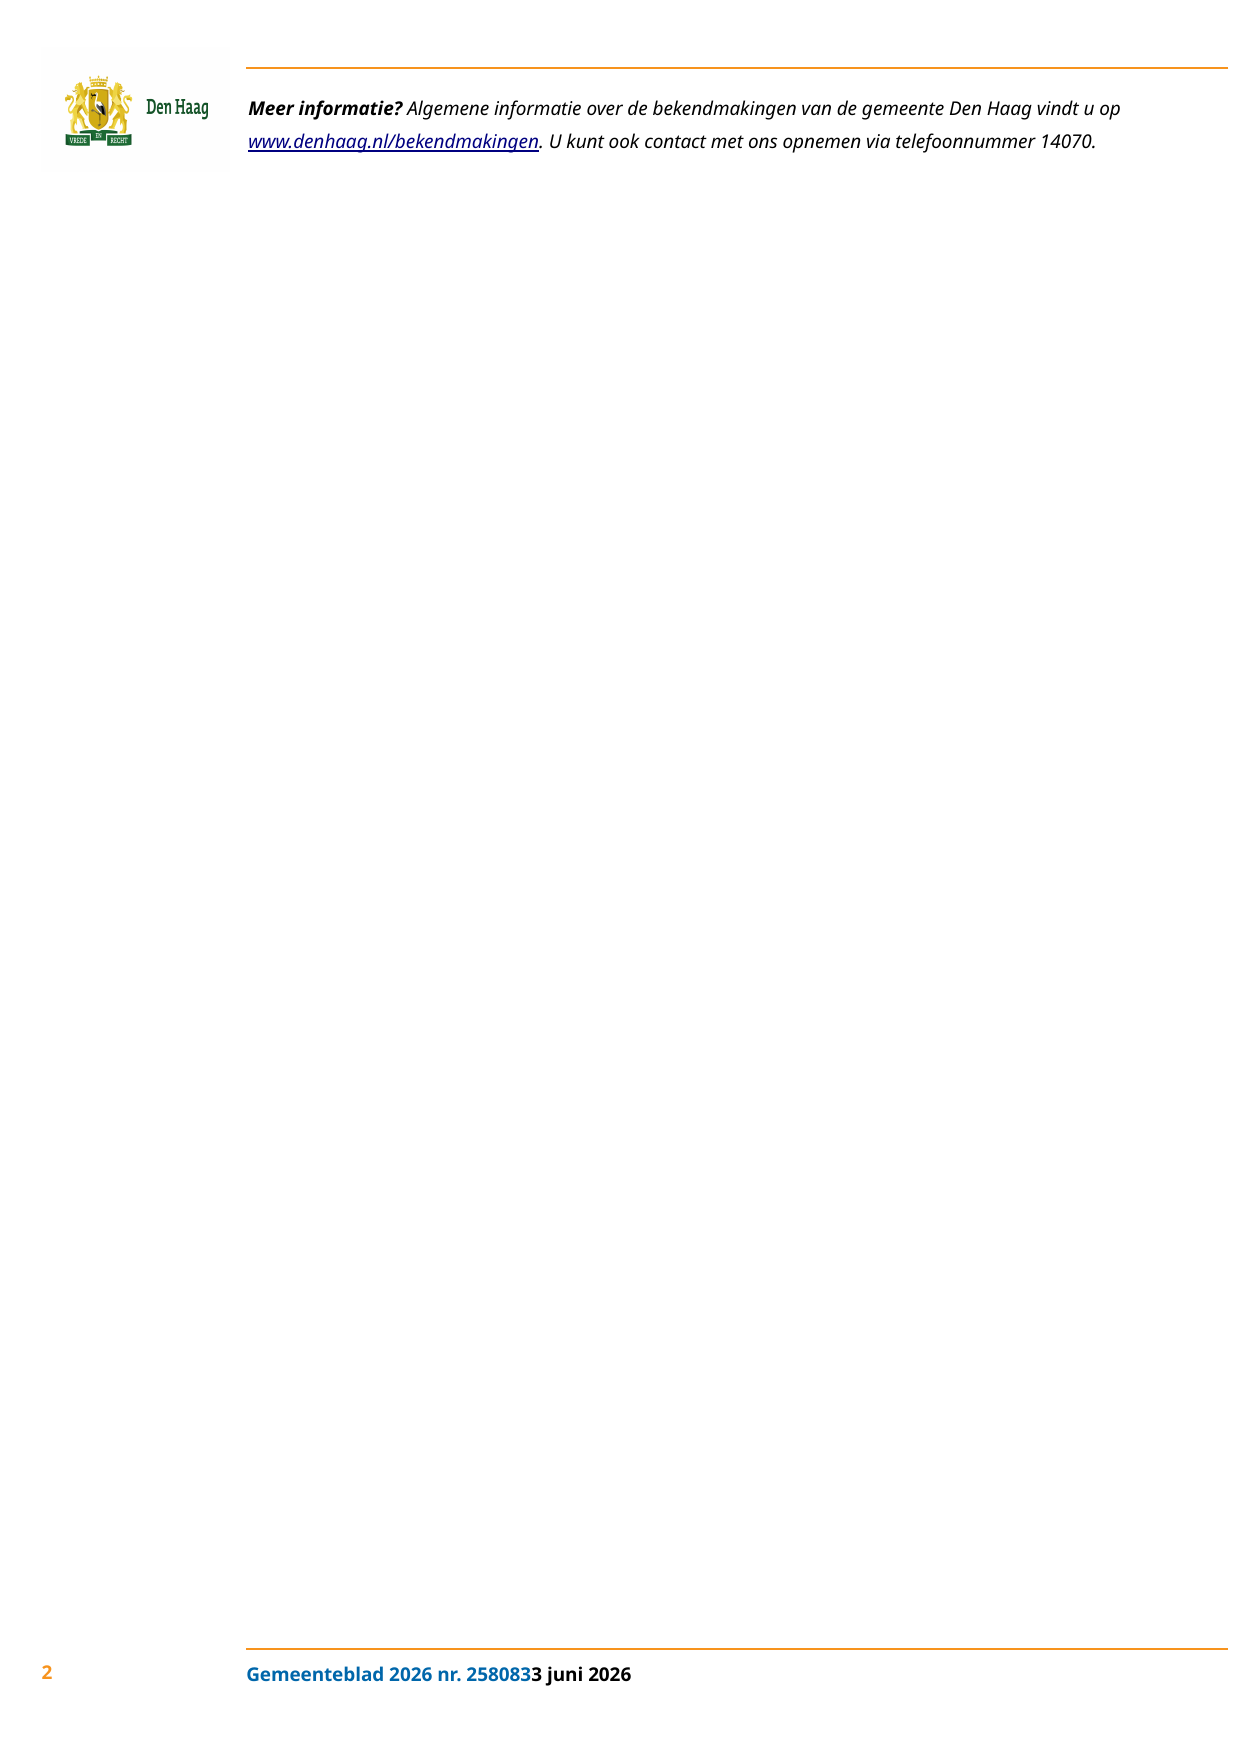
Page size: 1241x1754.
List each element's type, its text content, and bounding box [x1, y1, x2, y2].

picture [41, 47, 231, 172]
text Meer informatie? Algemene informatie over de bekendmakingen van de gemeente Den Haag vindt u op www.denhaag.nl/bekendmakingen. U kunt ook contact met ons opnemen via telefoonnummer 14070. [248, 95, 1152, 154]
